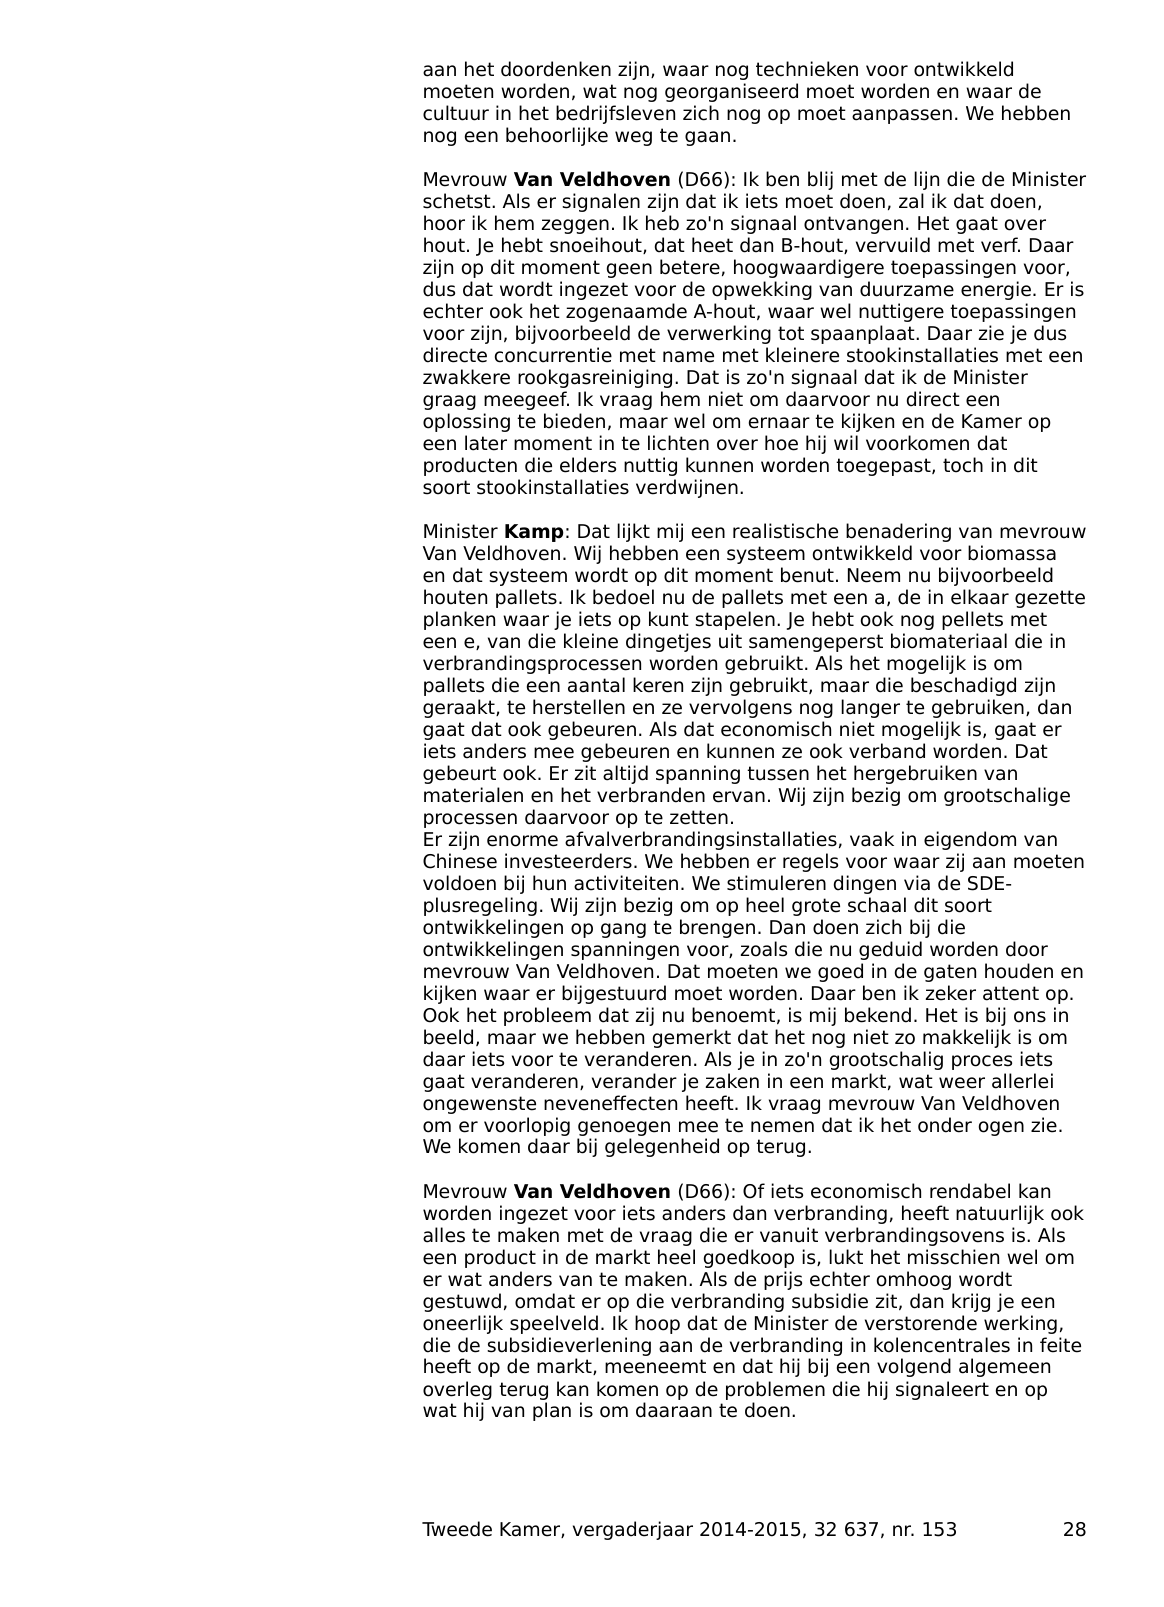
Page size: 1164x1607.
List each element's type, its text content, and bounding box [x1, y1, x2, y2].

text Mevrouw Van Veldhoven (D66): Ik ben blij met de lijn die de Minister schetst. Als er signalen zijn dat ik iets moet doen, zal ik dat doen, hoor ik hem zeggen. Ik heb zo'n signaal ontvangen. Het gaat over hout. Je hebt snoeihout, dat heet dan B-hout, vervuild met verf. Daar zijn op dit moment geen betere, hoogwaardigere toepassingen voor, dus dat wordt ingezet voor de opwekking van duurzame energie. Er is echter ook het zogenaamde A-hout, waar wel nuttigere toepassingen voor zijn, bijvoorbeeld de verwerking tot spaanplaat. Daar zie je dus directe concurrentie met name met kleinere stookinstallaties met een zwakkere rookgasreiniging. Dat is zo'n signaal dat ik de Minister graag meegeef. Ik vraag hem niet om daarvoor nu direct een oplossing te bieden, maar wel om ernaar te kijken en de Kamer op een later moment in te lichten over hoe hij wil voorkomen dat producten die elders nuttig kunnen worden toegepast, toch in dit soort stookinstallaties verdwijnen. [422, 169, 1087, 499]
text Minister Kamp: Dat lijkt mij een realistische benadering van mevrouw Van Veldhoven. Wij hebben een systeem ontwikkeld voor biomassa en dat systeem wordt op dit moment benut. Neem nu bijvoorbeeld houten pallets. Ik bedoel nu de pallets met een a, de in elkaar gezette planken waar je iets op kunt stapelen. Je hebt ook nog pellets met een e, van die kleine dingetjes uit samengeperst biomateriaal die in verbrandingsprocessen worden gebruikt. Als het mogelijk is om pallets die een aantal keren zijn gebruikt, maar die beschadigd zijn geraakt, te herstellen en ze vervolgens nog langer te gebruiken, dan gaat dat ook gebeuren. Als dat economisch niet mogelijk is, gaat er iets anders mee gebeuren en kunnen ze ook verband worden. Dat gebeurt ook. Er zit altijd spanning tussen het hergebruiken van materialen en het verbranden ervan. Wij zijn bezig om grootschalige processen daarvoor op te zetten. [422, 521, 1087, 829]
text aan het doordenken zijn, waar nog technieken voor ontwikkeld moeten worden, wat nog georganiseerd moet worden en waar de cultuur in het bedrijfsleven zich nog op moet aanpassen. We hebben nog een behoorlijke weg te gaan. [422, 59, 1087, 147]
text Er zijn enorme afvalverbrandingsinstallaties, vaak in eigendom van Chinese investeerders. We hebben er regels voor waar zij aan moeten voldoen bij hun activiteiten. We stimuleren dingen via de SDE-plusregeling. Wij zijn bezig om op heel grote schaal dit soort ontwikkelingen op gang te brengen. Dan doen zich bij die ontwikkelingen spanningen voor, zoals die nu geduid worden door mevrouw Van Veldhoven. Dat moeten we goed in de gaten houden en kijken waar er bijgestuurd moet worden. Daar ben ik zeker attent op. Ook het probleem dat zij nu benoemt, is mij bekend. Het is bij ons in beeld, maar we hebben gemerkt dat het nog niet zo makkelijk is om daar iets voor te veranderen. Als je in zo'n grootschalig proces iets gaat veranderen, verander je zaken in een markt, wat weer allerlei ongewenste neveneffecten heeft. Ik vraag mevrouw Van Veldhoven om er voorlopig genoegen mee te nemen dat ik het onder ogen zie. We komen daar bij gelegenheid op terug. [422, 829, 1087, 1158]
text Mevrouw Van Veldhoven (D66): Of iets economisch rendabel kan worden ingezet voor iets anders dan verbranding, heeft natuurlijk ook alles te maken met de vraag die er vanuit verbrandingsovens is. Als een product in de markt heel goedkoop is, lukt het misschien wel om er wat anders van te maken. Als de prijs echter omhoog wordt gestuwd, omdat er op die verbranding subsidie zit, dan krijg je een oneerlijk speelveld. Ik hoop dat de Minister de verstorende werking, die de subsidieverlening aan de verbranding in kolencentrales in feite heeft op de markt, meeneemt en dat hij bij een volgend algemeen overleg terug kan komen op de problemen die hij signaleert en op wat hij van plan is om daaraan te doen. [422, 1181, 1087, 1422]
